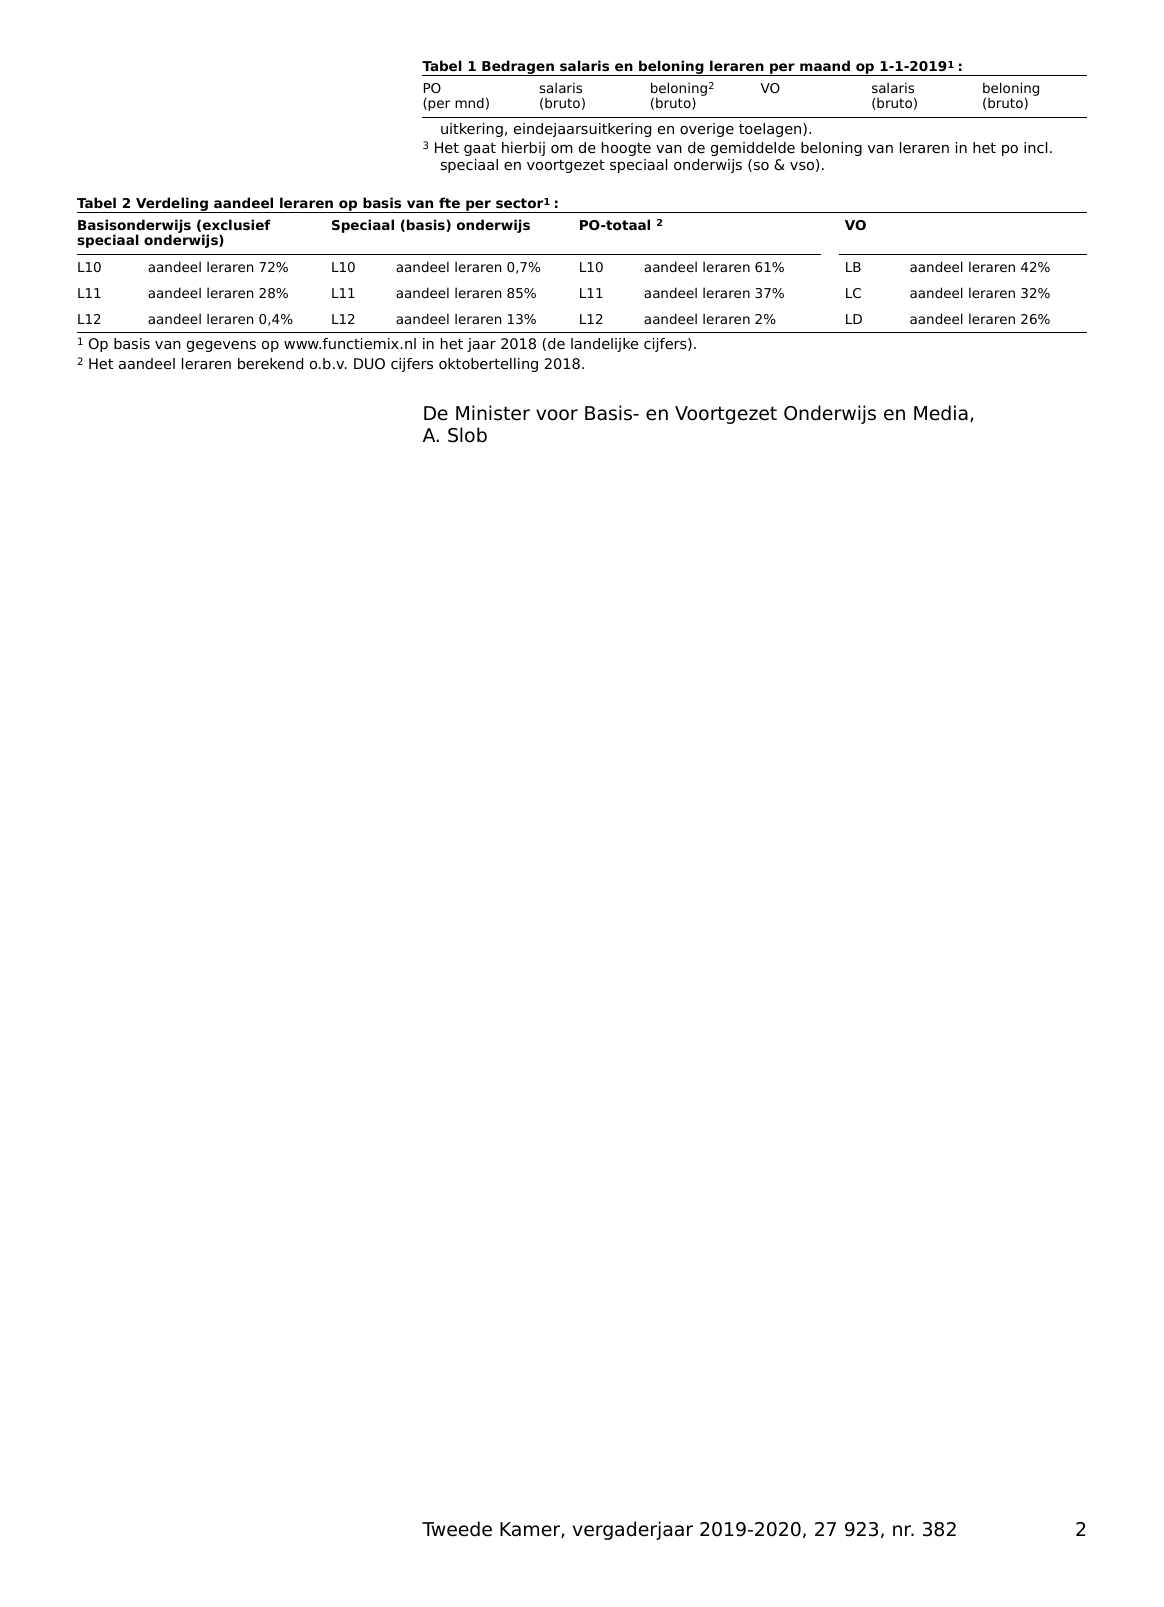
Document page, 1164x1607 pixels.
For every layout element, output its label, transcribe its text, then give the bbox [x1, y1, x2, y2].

table_cell aandeel leraren 85% [390, 280, 573, 306]
text De Minister voor Basis- en Voortgezet Onderwijs en Media, A. Slob [422, 403, 1087, 447]
table_cell VO [754, 76, 865, 96]
table_cell aandeel leraren 37% [638, 280, 821, 306]
table_cell LB [839, 255, 903, 280]
table_cell (bruto) [865, 96, 976, 117]
table_cell aandeel leraren 61% [638, 255, 821, 280]
table_cell aandeel leraren 32% [904, 280, 1087, 306]
table_cell Speciaal (basis) onderwijs [325, 213, 573, 254]
table_header Tabel 2 Verdeling aandeel leraren op basis van fte per sector1: [77, 196, 1087, 212]
table_cell aandeel leraren 42% [904, 255, 1087, 280]
table_header Tabel 1 Bedragen salaris en beloning leraren per maand op 1-1-20191: [422, 59, 1087, 75]
table_cell Basisonderwijs (exclusief speciaal onderwijs) [77, 213, 325, 254]
table_cell (bruto) [533, 96, 644, 117]
table_cell L12 [325, 306, 390, 332]
table_cell (per mnd) [422, 96, 533, 117]
table_cell PO [422, 76, 533, 96]
table_cell beloning2 [644, 76, 754, 96]
table_cell L10 [77, 255, 142, 280]
table_cell beloning [976, 76, 1087, 96]
table_cell L10 [325, 255, 390, 280]
table_cell aandeel leraren 2% [638, 306, 821, 332]
table_cell salaris [533, 76, 644, 96]
table_cell aandeel leraren 0,7% [390, 255, 573, 280]
table_cell L11 [77, 280, 142, 306]
table_cell aandeel leraren 26% [904, 306, 1087, 332]
table_cell L10 [573, 255, 638, 280]
table_cell L12 [573, 306, 638, 332]
table_cell LD [839, 306, 903, 332]
table_cell L11 [325, 280, 390, 306]
table_cell aandeel leraren 13% [390, 306, 573, 332]
table_cell 1 Op basis van gegevens op www.functiemix.nl in het jaar 2018 (de landelijke cijfers). 2 Het aandeel leraren berekend o.b.v. DUO cijfers oktobertelling 2018. [77, 333, 1087, 373]
table_cell VO [839, 213, 1087, 254]
table_cell uitkering, eindejaarsuitkering en overige toelagen). 3 Het gaat hierbij om de hoogte van de gemiddelde beloning van leraren in het po incl. speciaal en voortgezet speciaal onderwijs (so & vso). [422, 118, 1087, 174]
table_cell L12 [77, 306, 142, 332]
table_cell salaris [865, 76, 976, 96]
table_cell aandeel leraren 0,4% [142, 306, 325, 332]
table_cell [754, 96, 865, 117]
table_cell (bruto) [976, 96, 1087, 117]
table_cell LC [839, 280, 903, 306]
table_cell (bruto) [644, 96, 754, 117]
table_cell L11 [573, 280, 638, 306]
table_cell PO-totaal 2 [573, 213, 821, 254]
table_cell aandeel leraren 28% [142, 280, 325, 306]
table_cell [821, 213, 838, 332]
table_cell aandeel leraren 72% [142, 255, 325, 280]
